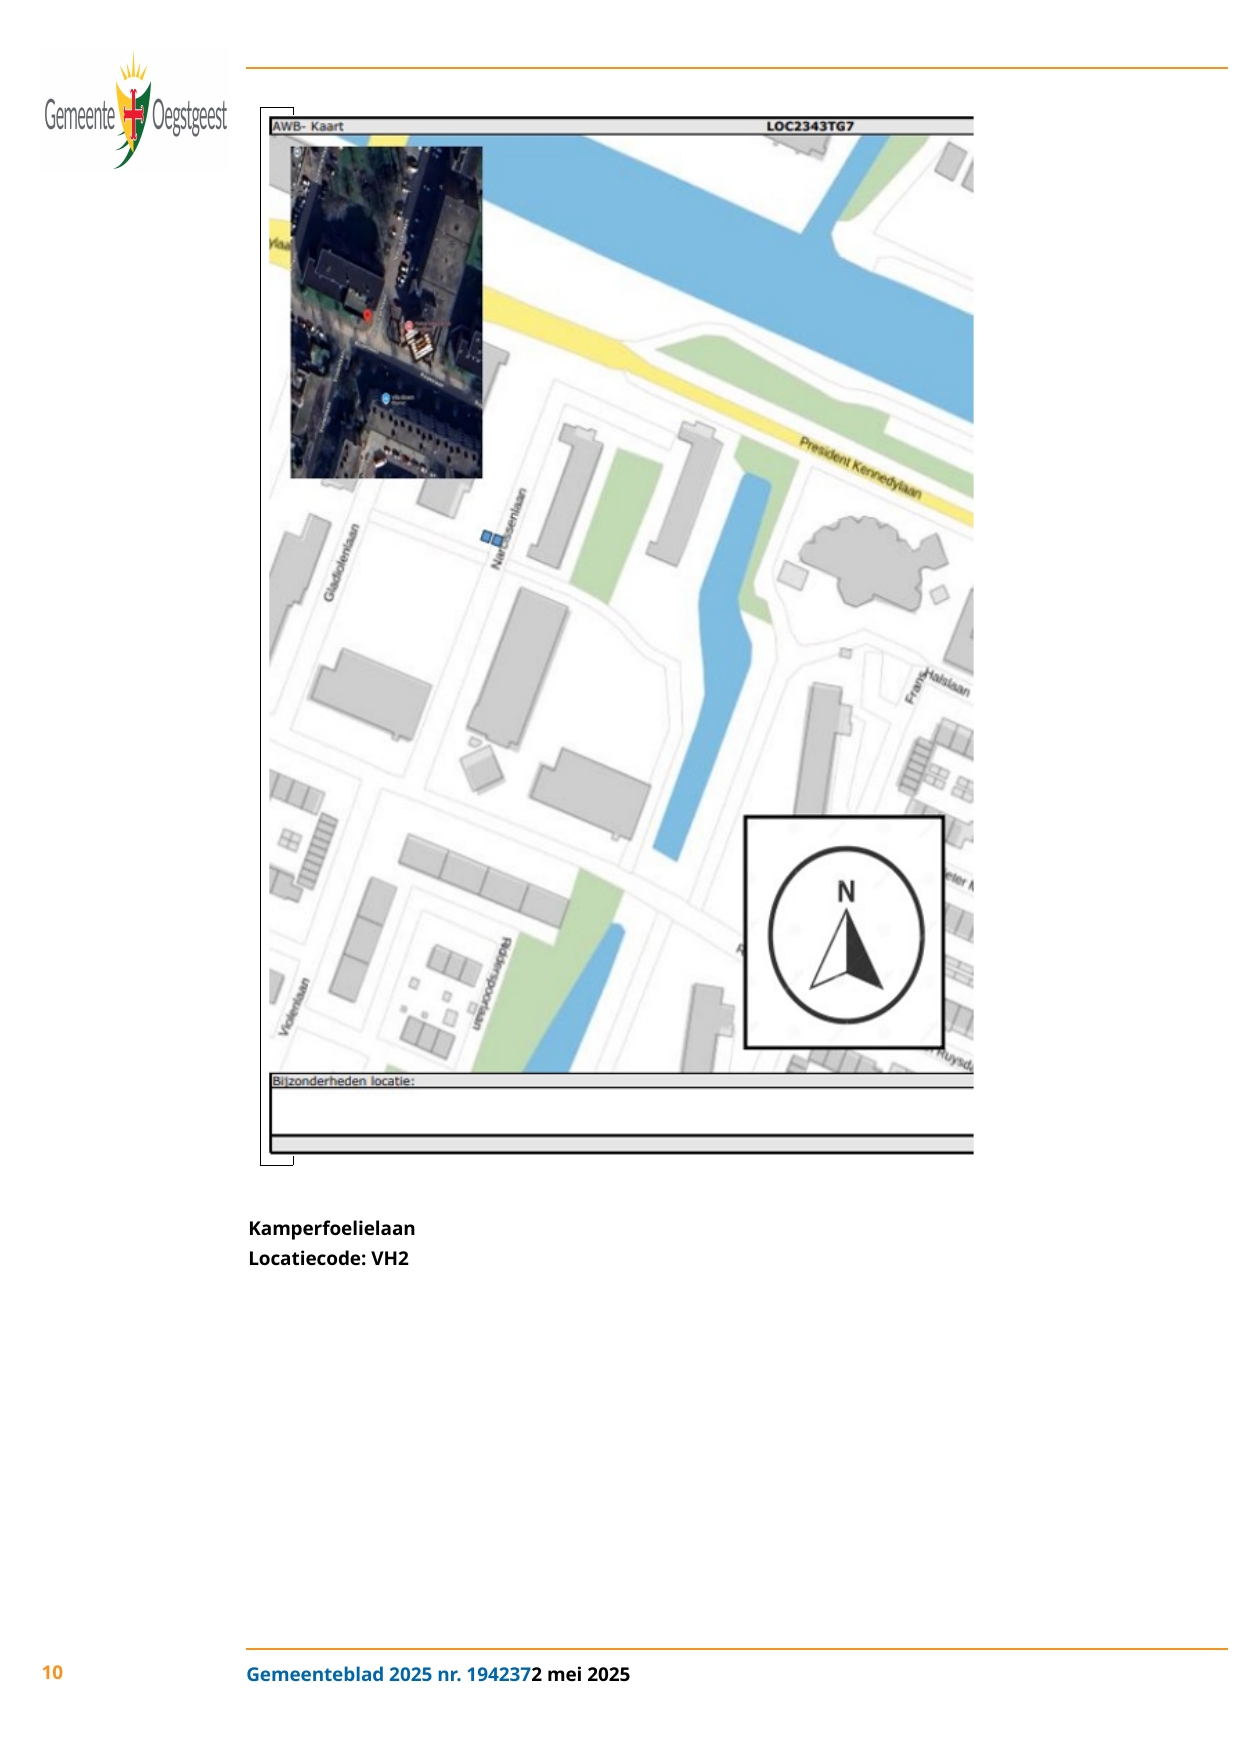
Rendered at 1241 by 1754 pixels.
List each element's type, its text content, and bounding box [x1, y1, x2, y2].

text Locatiecode: VH2 [248, 1245, 1152, 1271]
picture [268, 115, 978, 1156]
text Kamperfoelielaan [248, 1216, 1152, 1241]
picture [41, 47, 231, 172]
